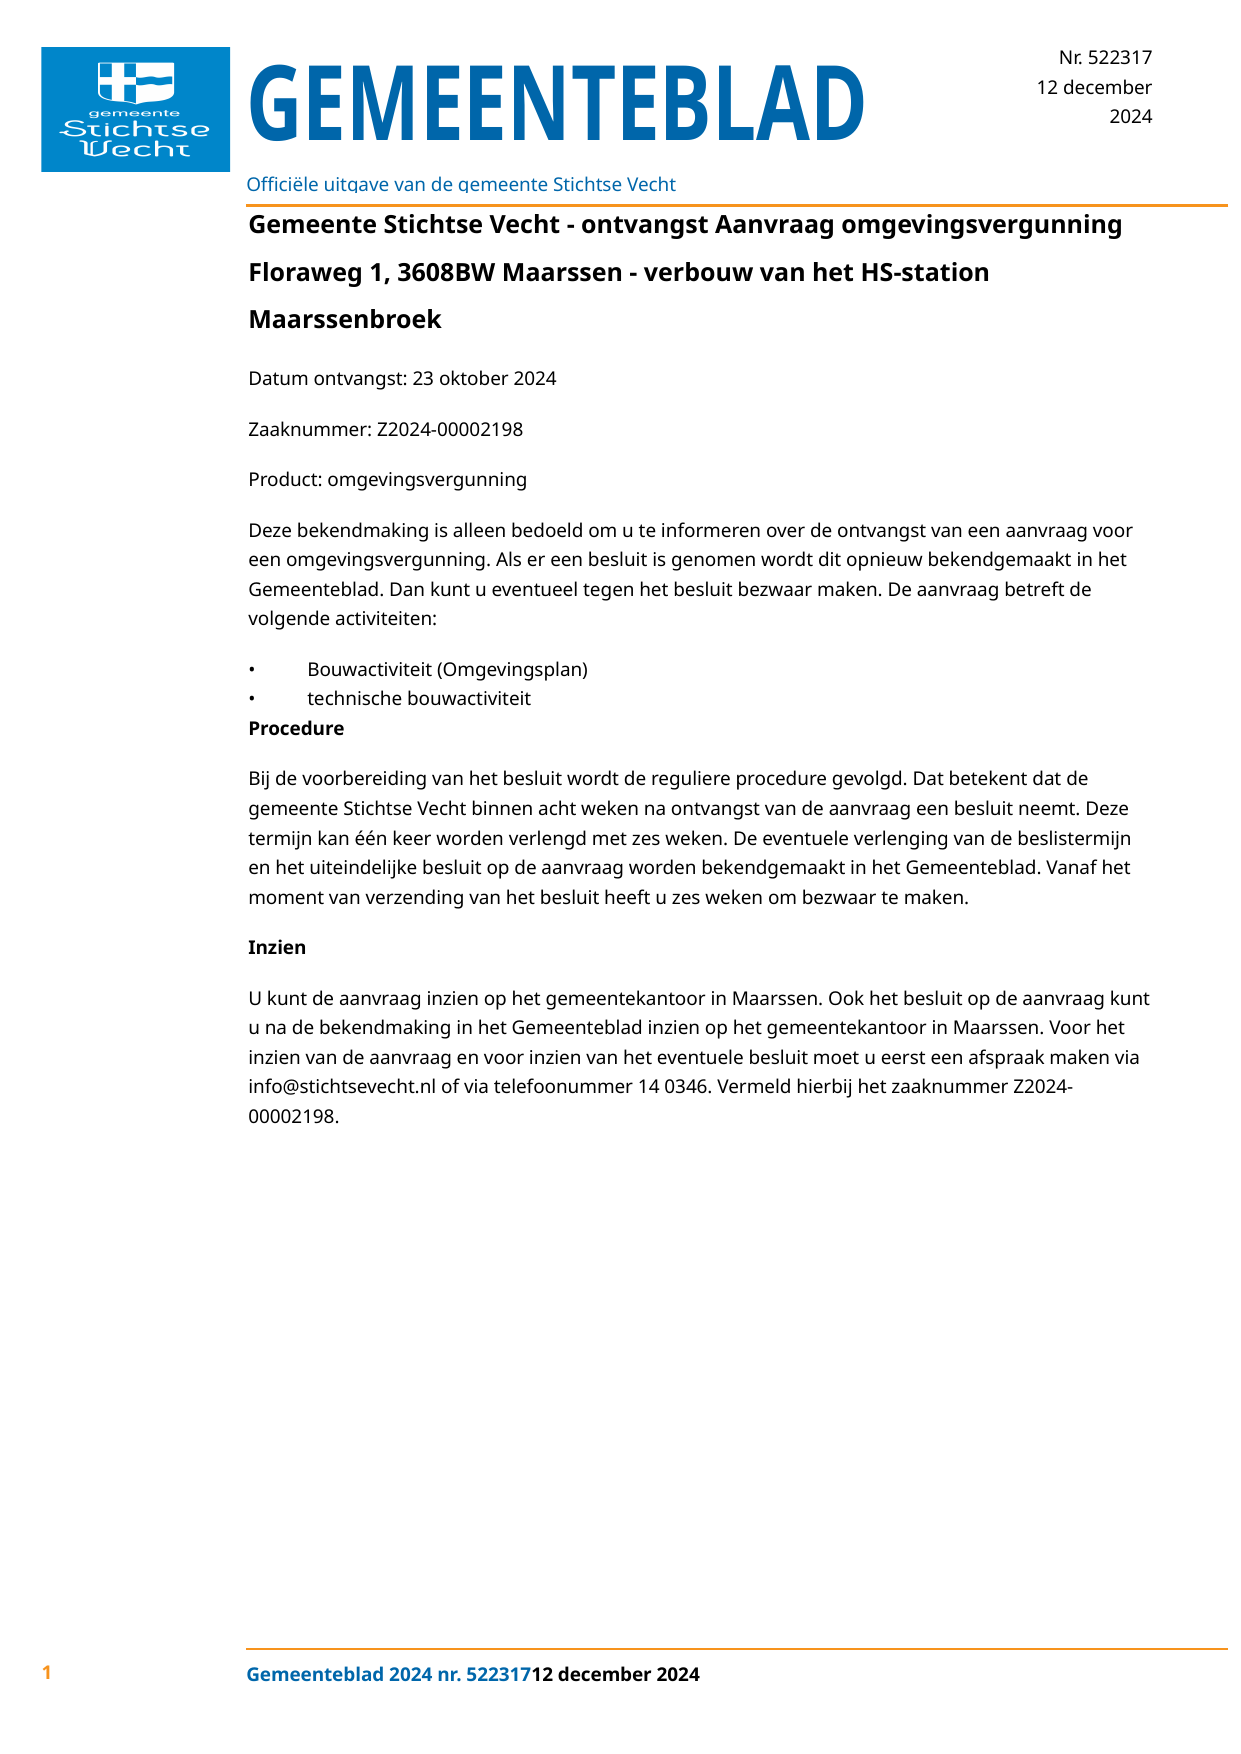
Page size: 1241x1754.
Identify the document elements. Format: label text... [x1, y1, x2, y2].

text Deze bekendmaking is alleen bedoeld om u te informeren over de ontvangst van een aanvraag voor een omgevingsvergunning. Als er een besluit is genomen wordt dit opnieuw bekendgemaakt in het Gemeenteblad. Dan kunt u eventueel tegen het besluit bezwaar maken. De aanvraag betreft de volgende activiteiten: [248, 517, 1152, 631]
text Inzien [248, 934, 1152, 960]
picture [137, 63, 174, 103]
text Datum ontvangst: 23 oktober 2024 [248, 366, 1152, 391]
text Zaaknummer: Z2024-00002198 [248, 416, 1152, 442]
picture [99, 63, 135, 101]
list technische bouwactiviteit [248, 686, 1152, 711]
list Bouwactiviteit (Omgevingsplan) [248, 656, 1152, 682]
text U kunt de aanvraag inzien op het gemeentekantoor in Maarssen. Ook het besluit op de aanvraag kunt u na de bekendmaking in het Gemeenteblad inzien op het gemeentekantoor in Maarssen. Voor het inzien van de aanvraag en voor inzien van het eventuele besluit moet u eerst een afspraak maken via info@stichtsevecht.nl of via telefoonummer 14 0346. Vermeld hierbij het zaaknummer Z2024-00002198. [248, 985, 1152, 1129]
text Procedure [248, 715, 1152, 741]
text Gemeente Stichtse Vecht - ontvangst Aanvraag omgevingsvergunning Floraweg 1, 3608BW Maarssen - verbouw van het HS-station Maarssenbroek [248, 207, 1152, 336]
text Bij de voorbereiding van het besluit wordt de reguliere procedure gevolgd. Dat betekent dat de gemeente Stichtse Vecht binnen acht weken na ontvangst van de aanvraag een besluit neemt. Deze termijn kan één keer worden verlengd met zes weken. De eventuele verlenging van de beslistermijn en het uiteindelijke besluit op de aanvraag worden bekendgemaakt in het Gemeenteblad. Vanaf het moment van verzending van het besluit heeft u zes weken om bezwaar te maken. [248, 766, 1152, 909]
text Product: omgevingsvergunning [248, 466, 1152, 492]
